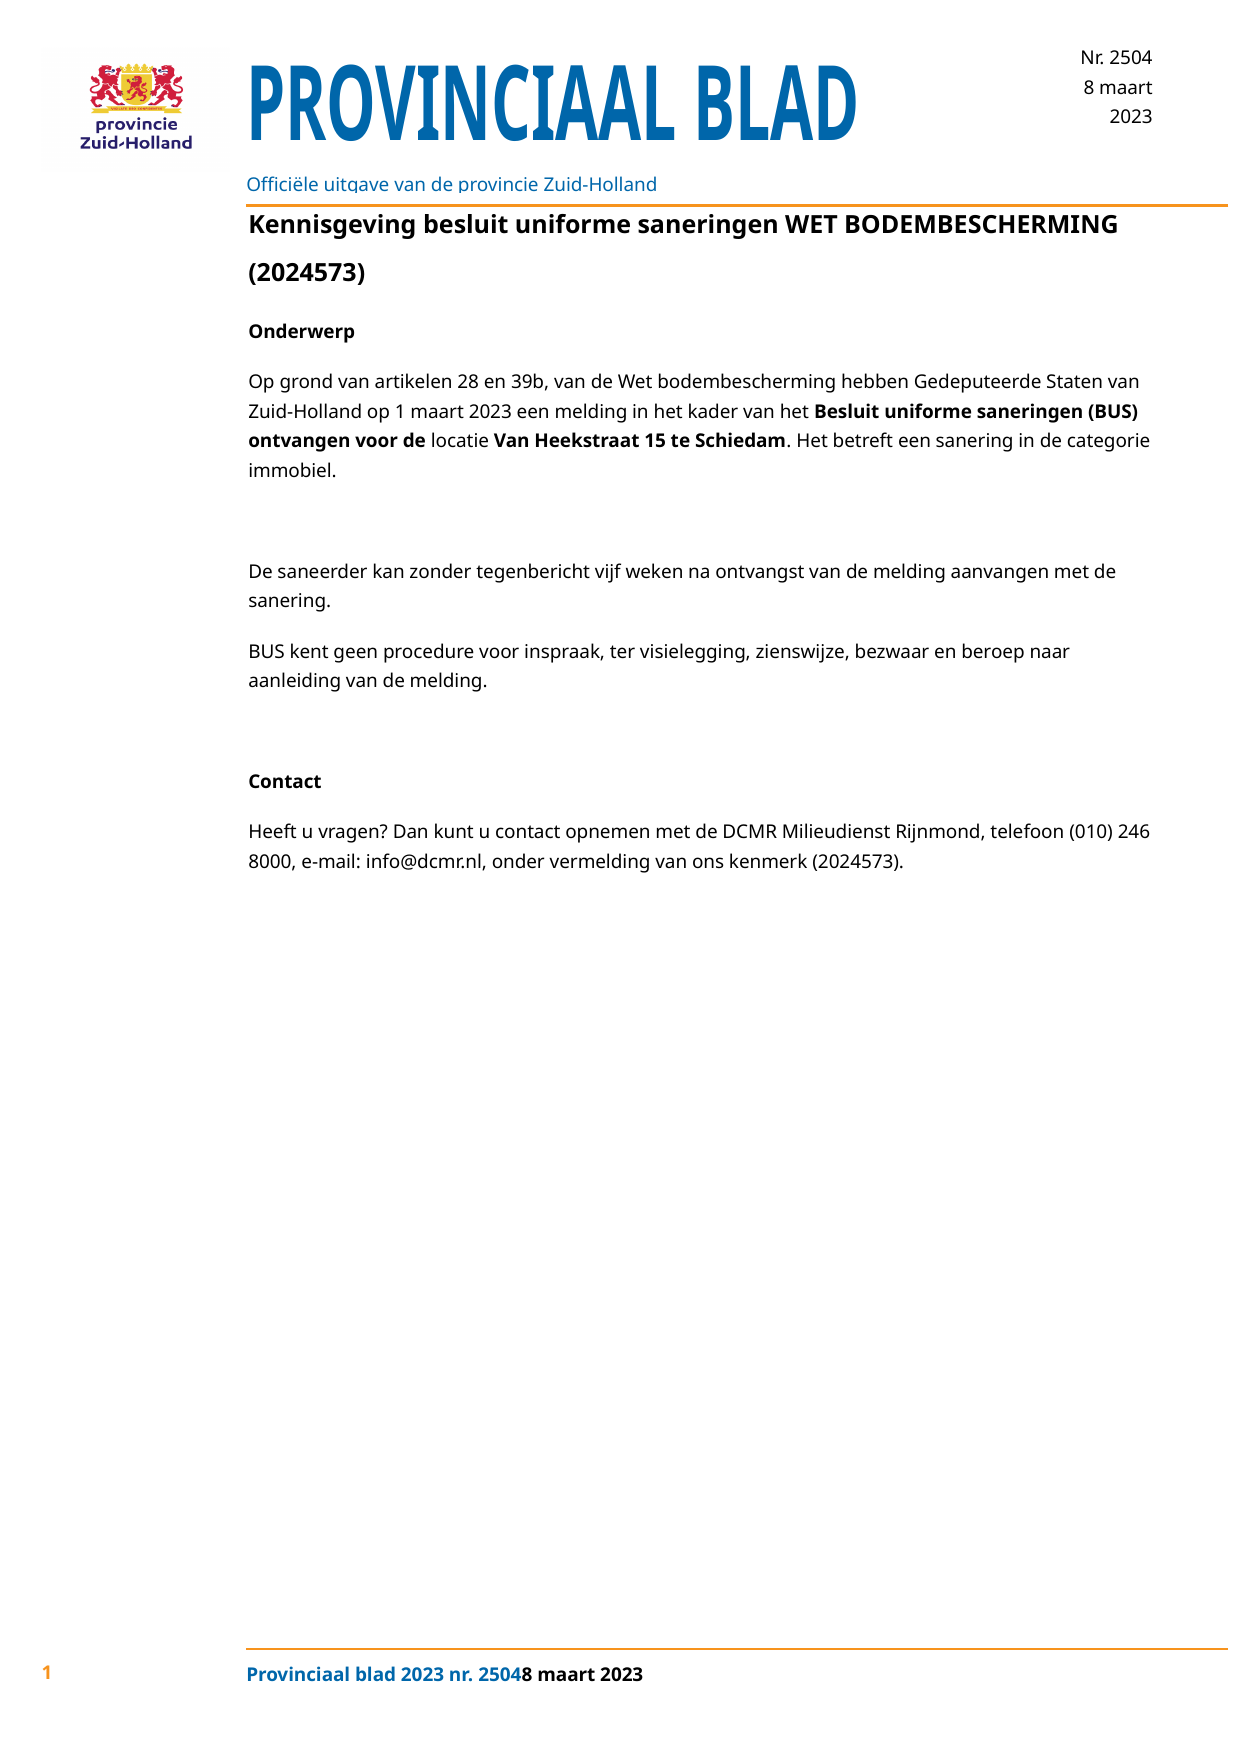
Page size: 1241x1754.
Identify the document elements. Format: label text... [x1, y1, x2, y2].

text Contact [248, 768, 1152, 794]
text De saneerder kan zonder tegenbericht vijf weken na ontvangst van de melding aanvangen met de sanering. [248, 558, 1152, 613]
text Onderwerp [248, 318, 1152, 344]
text Heeft u vragen? Dan kunt u contact opnemen met de DCMR Milieudienst Rijnmond, telefoon (010) 246 8000, e-mail: info@dcmr.nl, onder vermelding van ons kenmerk (2024573). [248, 819, 1152, 874]
text BUS kent geen procedure voor inspraak, ter visielegging, zienswijze, bezwaar en beroep naar aanleiding van de melding. [248, 638, 1152, 693]
text Kennisgeving besluit uniforme saneringen WET BODEMBESCHERMING (2024573) [248, 207, 1152, 288]
text Op grond van artikelen 28 en 39b, van de Wet bodembescherming hebben Gedeputeerde Staten van Zuid-Holland op 1 maart 2023 een melding in het kader van het Besluit uniforme saneringen (BUS) ontvangen voor de locatie Van Heekstraat 15 te Schiedam. Het betreft een sanering in de categorie immobiel. [248, 368, 1152, 483]
picture [41, 47, 231, 172]
